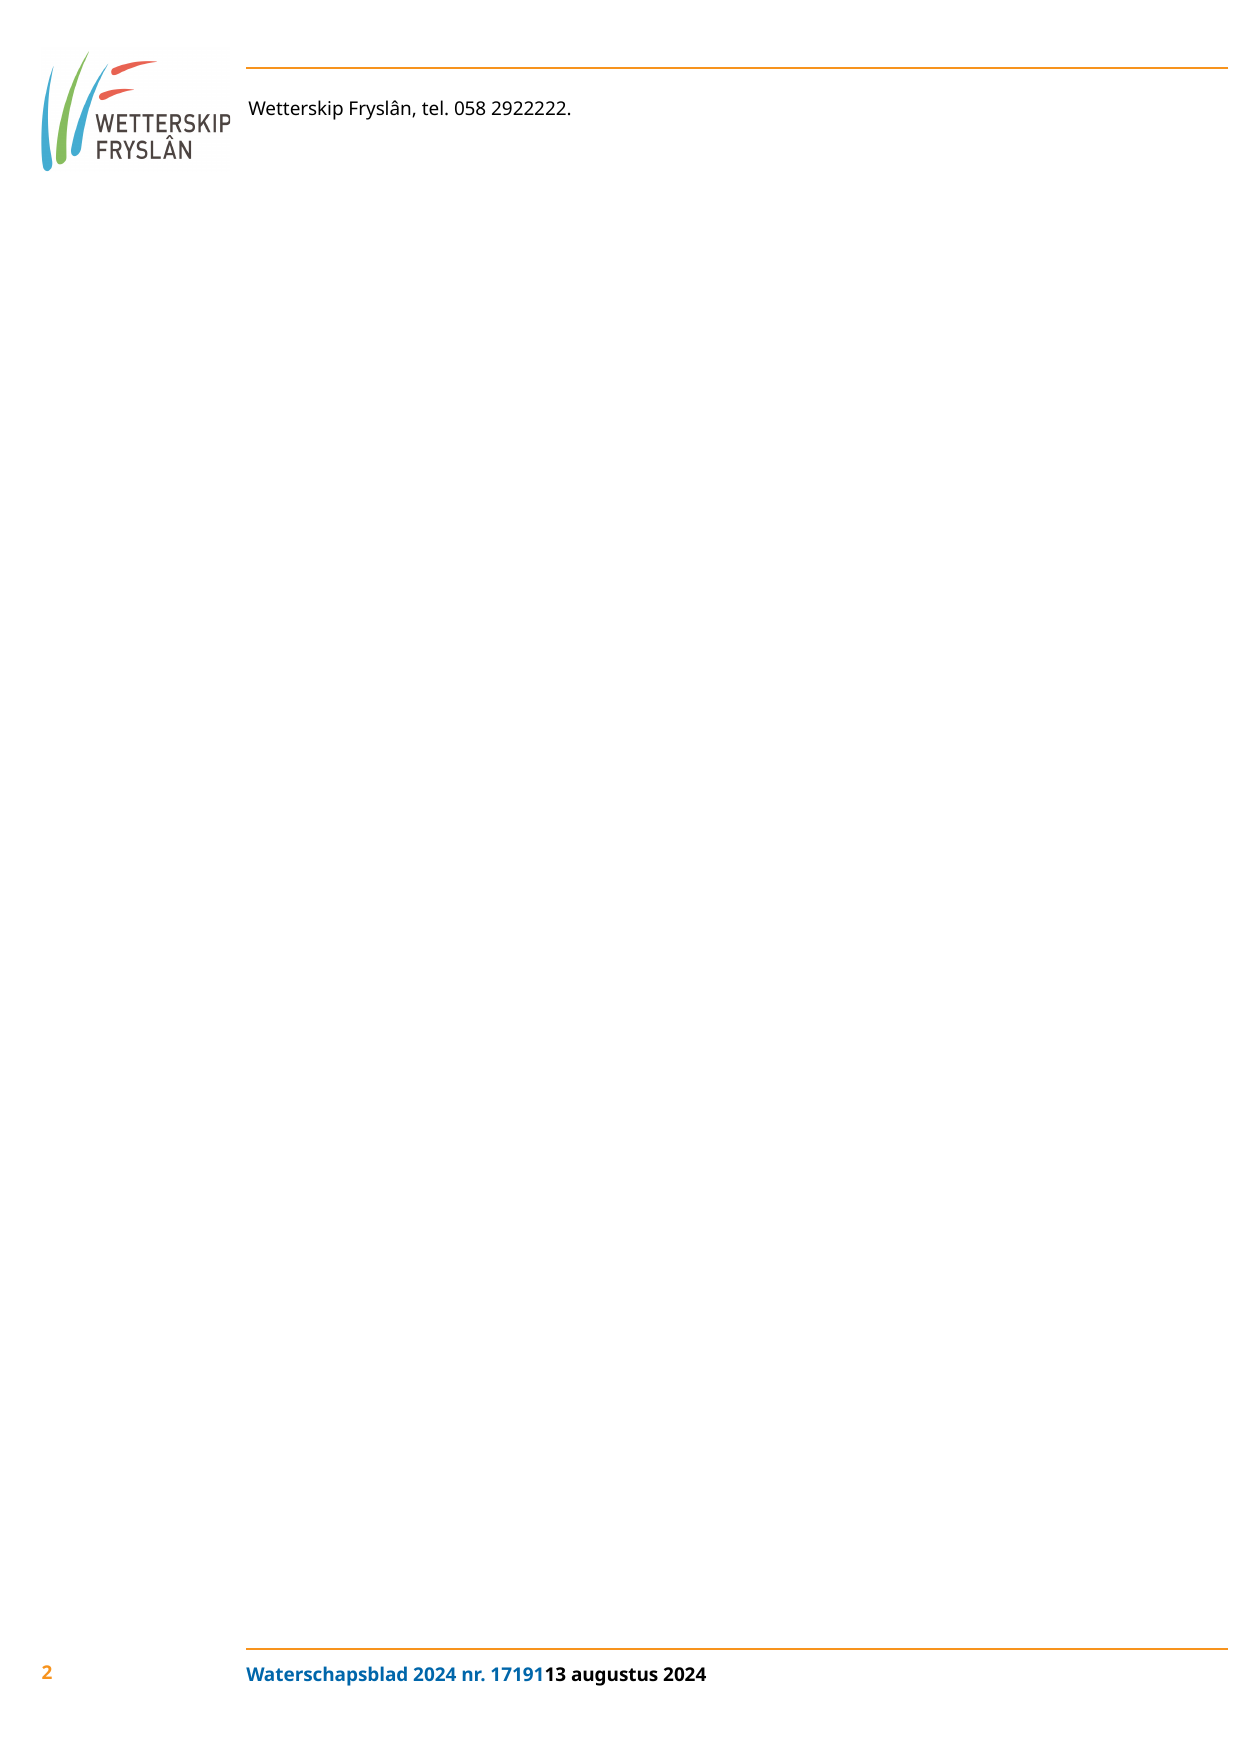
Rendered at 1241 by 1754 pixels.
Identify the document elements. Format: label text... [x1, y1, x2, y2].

text Wetterskip Fryslân, tel. 058 2922222. [248, 95, 1152, 121]
picture [41, 47, 231, 172]
